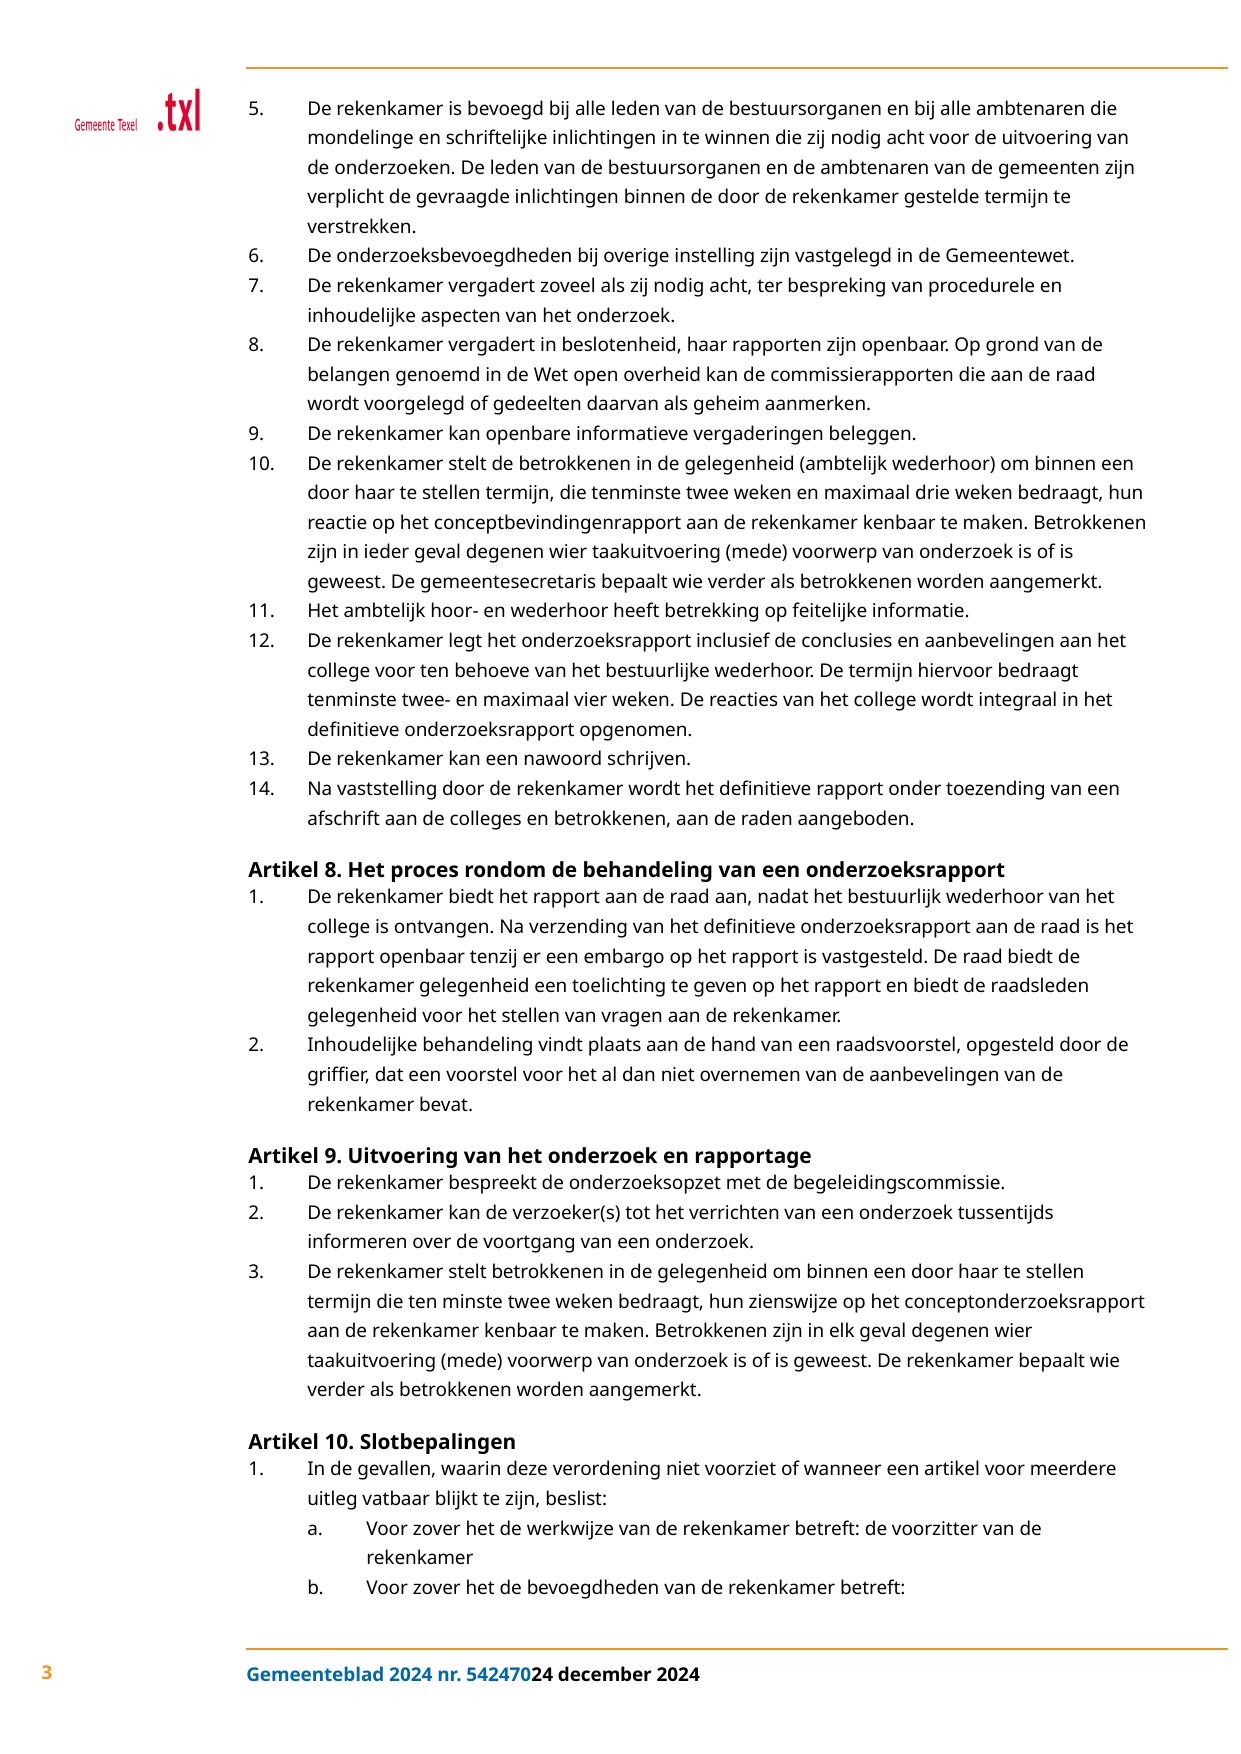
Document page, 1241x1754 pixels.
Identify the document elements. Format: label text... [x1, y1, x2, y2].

list Voor zover het de bevoegdheden van de rekenkamer betreft: [307, 1574, 1152, 1599]
list De onderzoeksbevoegdheden bij overige instelling zijn vastgelegd in de Gemeentewet. [248, 243, 1152, 268]
text Artikel 10. Slotbepalingen [248, 1427, 1152, 1456]
text Artikel 9. Uitvoering van het onderzoek en rapportage [248, 1141, 1152, 1169]
list De rekenkamer vergadert in beslotenheid, haar rapporten zijn openbaar. Op grond van de belangen genoemd in de Wet open overheid kan de commissierapporten die aan de raad wordt voorgelegd of gedeelten daarvan als geheim aanmerken. [248, 331, 1152, 416]
list In de gevallen, waarin deze verordening niet voorziet of wanneer een artikel voor meerdere uitleg vatbaar blijkt te zijn, beslist: [248, 1456, 1152, 1511]
list De rekenkamer kan openbare informatieve vergaderingen beleggen. [248, 420, 1152, 446]
list Inhoudelijke behandeling vindt plaats aan de hand van een raadsvoorstel, opgesteld door de griffier, dat een voorstel voor het al dan niet overnemen van de aanbevelingen van de rekenkamer bevat. [248, 1032, 1152, 1116]
list Na vaststelling door de rekenkamer wordt het definitieve rapport onder toezending van een afschrift aan de colleges en betrokkenen, aan de raden aangeboden. [248, 775, 1152, 831]
list De rekenkamer legt het onderzoeksrapport inclusief de conclusies en aanbevelingen aan het college voor ten behoeve van het bestuurlijke wederhoor. De termijn hiervoor bedraagt tenminste twee- en maximaal vier weken. De reacties van het college wordt integraal in het definitieve onderzoeksrapport opgenomen. [248, 627, 1152, 742]
list Het ambtelijk hoor- en wederhoor heeft betrekking op feitelijke informatie. [248, 598, 1152, 623]
list De rekenkamer stelt betrokkenen in de gelegenheid om binnen een door haar te stellen termijn die ten minste twee weken bedraagt, hun zienswijze op het conceptonderzoeksrapport aan de rekenkamer kenbaar te maken. Betrokkenen zijn in elk geval degenen wier taakuitvoering (mede) voorwerp van onderzoek is of is geweest. De rekenkamer bepaalt wie verder als betrokkenen worden aangemerkt. [248, 1258, 1152, 1402]
picture [41, 47, 231, 172]
list De rekenkamer bespreekt de onderzoeksopzet met de begeleidingscommissie. [248, 1169, 1152, 1195]
list De rekenkamer vergadert zoveel als zij nodig acht, ter bespreking van procedurele en inhoudelijke aspecten van het onderzoek. [248, 272, 1152, 328]
text Artikel 8. Het proces rondom de behandeling van een onderzoeksrapport [248, 855, 1152, 884]
list De rekenkamer kan een nawoord schrijven. [248, 746, 1152, 771]
list De rekenkamer stelt de betrokkenen in de gelegenheid (ambtelijk wederhoor) om binnen een door haar te stellen termijn, die tenminste twee weken en maximaal drie weken bedraagt, hun reactie op het conceptbevindingenrapport aan de rekenkamer kenbaar te maken. Betrokkenen zijn in ieder geval degenen wier taakuitvoering (mede) voorwerp van onderzoek is of is geweest. De gemeentesecretaris bepaalt wie verder als betrokkenen worden aangemerkt. [248, 450, 1152, 594]
list Voor zover het de werkwijze van de rekenkamer betreft: de voorzitter van de rekenkamer [307, 1515, 1152, 1570]
list De rekenkamer biedt het rapport aan de raad aan, nadat het bestuurlijk wederhoor van het college is ontvangen. Na verzending van het definitieve onderzoeksrapport aan de raad is het rapport openbaar tenzij er een embargo op het rapport is vastgesteld. De raad biedt de rekenkamer gelegenheid een toelichting te geven op het rapport en biedt de raadsleden gelegenheid voor het stellen van vragen aan de rekenkamer. [248, 884, 1152, 1028]
list De rekenkamer kan de verzoeker(s) tot het verrichten van een onderzoek tussentijds informeren over de voortgang van een onderzoek. [248, 1199, 1152, 1254]
list De rekenkamer is bevoegd bij alle leden van de bestuursorganen en bij alle ambtenaren die mondelinge en schriftelijke inlichtingen in te winnen die zij nodig acht voor de uitvoering van de onderzoeken. De leden van de bestuursorganen en de ambtenaren van de gemeenten zijn verplicht de gevraagde inlichtingen binnen de door de rekenkamer gestelde termijn te verstrekken. [248, 95, 1152, 239]
